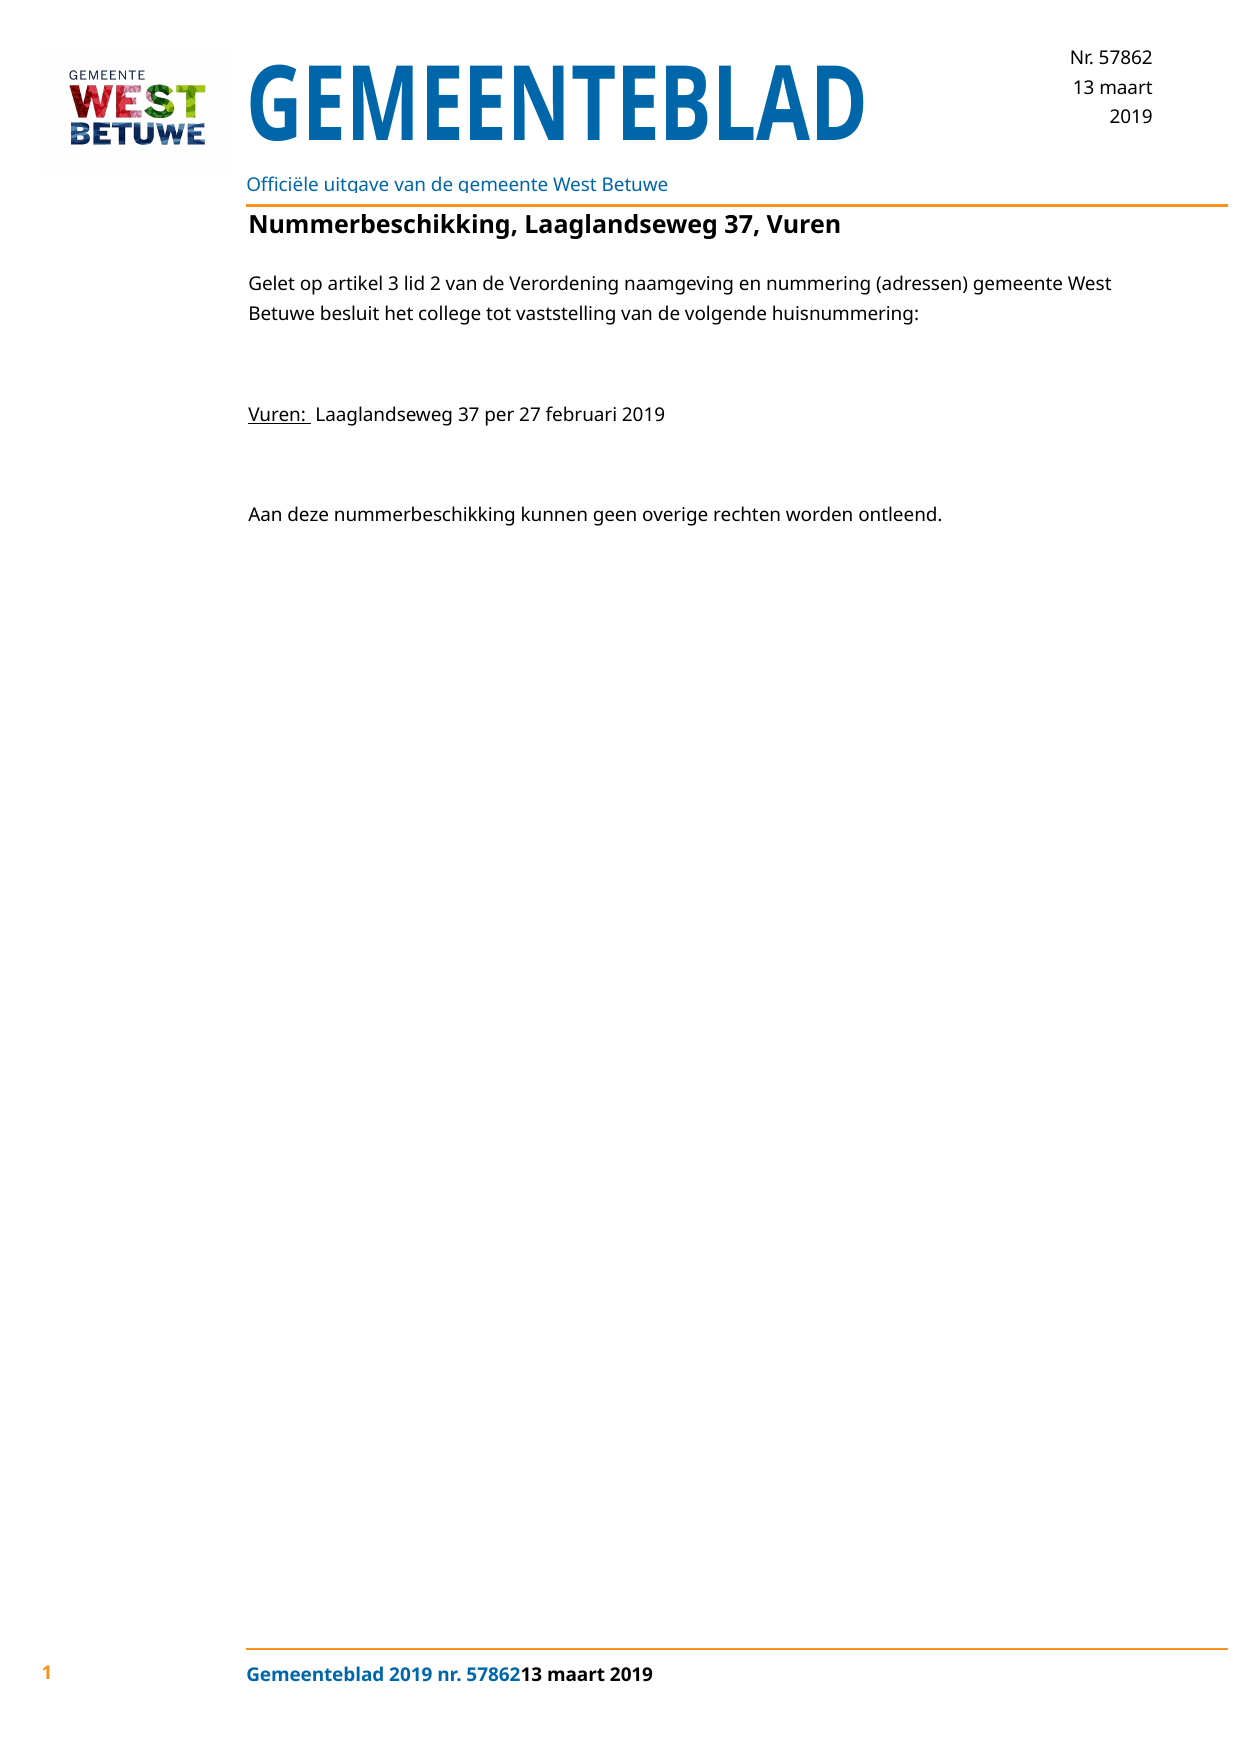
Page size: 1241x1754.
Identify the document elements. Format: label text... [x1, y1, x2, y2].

picture [41, 47, 231, 172]
text Aan deze nummerbeschikking kunnen geen overige rechten worden ontleend. [248, 502, 1152, 527]
text Vuren: Laaglandseweg 37 per 27 februari 2019 [248, 401, 1152, 426]
text Nummerbeschikking, Laaglandseweg 37, Vuren [248, 207, 1152, 241]
text Gelet op artikel 3 lid 2 van de Verordening naamgeving en nummering (adressen) gemeente West Betuwe besluit het college tot vaststelling van de volgende huisnummering: [248, 270, 1152, 326]
